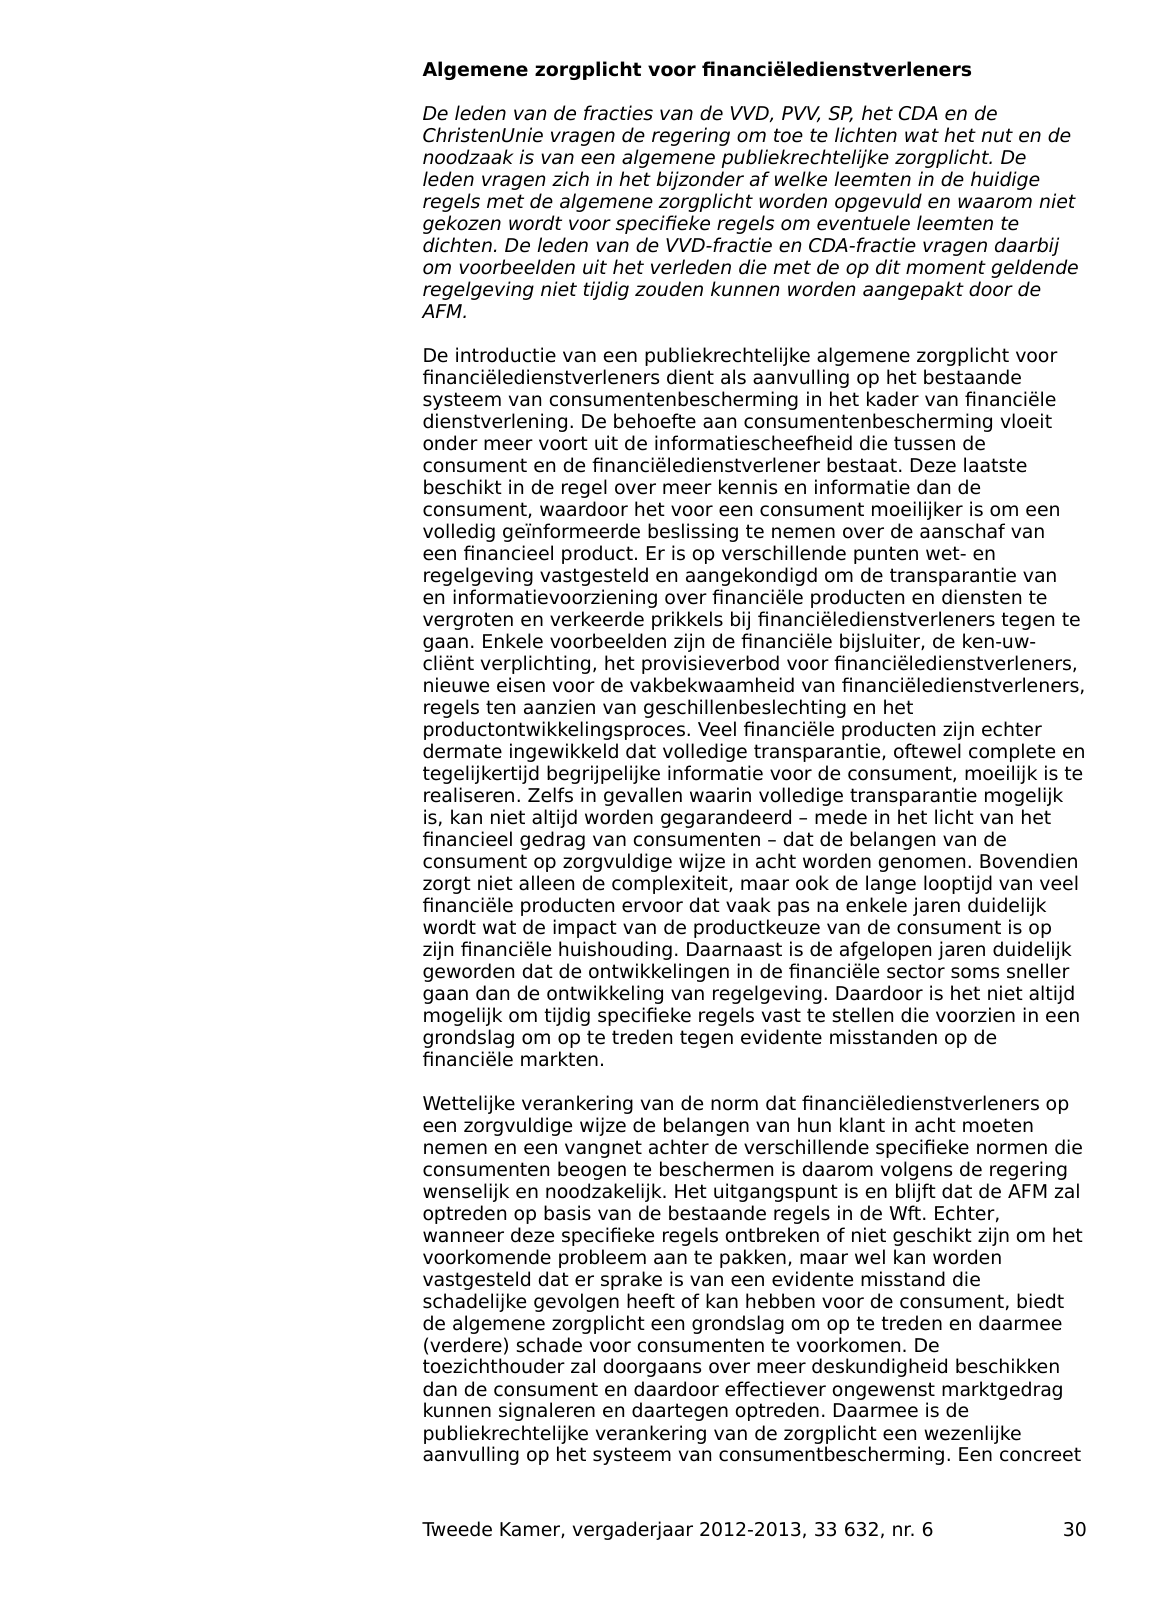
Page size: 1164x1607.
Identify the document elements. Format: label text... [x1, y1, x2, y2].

text De introductie van een publiekrechtelijke algemene zorgplicht voor financiëledienstverleners dient als aanvulling op het bestaande systeem van consumentenbescherming in het kader van financiële dienstverlening. De behoefte aan consumentenbescherming vloeit onder meer voort uit de informatiescheefheid die tussen de consument en de financiëledienstverlener bestaat. Deze laatste beschikt in de regel over meer kennis en informatie dan de consument, waardoor het voor een consument moeilijker is om een volledig geïnformeerde beslissing te nemen over de aanschaf van een financieel product. Er is op verschillende punten wet- en regelgeving vastgesteld en aangekondigd om de transparantie van en informatievoorziening over financiële producten en diensten te vergroten en verkeerde prikkels bij financiëledienstverleners tegen te gaan. Enkele voorbeelden zijn de financiële bijsluiter, de ken-uw-cliënt verplichting, het provisieverbod voor financiëledienstverleners, nieuwe eisen voor de vakbekwaamheid van financiëledienstverleners, regels ten aanzien van geschillenbeslechting en het productontwikkelingsproces. Veel financiële producten zijn echter dermate ingewikkeld dat volledige transparantie, oftewel complete en tegelijkertijd begrijpelijke informatie voor de consument, moeilijk is te realiseren. Zelfs in gevallen waarin volledige transparantie mogelijk is, kan niet altijd worden gegarandeerd – mede in het licht van het financieel gedrag van consumenten – dat de belangen van de consument op zorgvuldige wijze in acht worden genomen. Bovendien zorgt niet alleen de complexiteit, maar ook de lange looptijd van veel financiële producten ervoor dat vaak pas na enkele jaren duidelijk wordt wat de impact van de productkeuze van de consument is op zijn financiële huishouding. Daarnaast is de afgelopen jaren duidelijk geworden dat de ontwikkelingen in de financiële sector soms sneller gaan dan de ontwikkeling van regelgeving. Daardoor is het niet altijd mogelijk om tijdig specifieke regels vast te stellen die voorzien in een grondslag om op te treden tegen evidente misstanden op de financiële markten. [422, 345, 1087, 1071]
text De leden van de fracties van de VVD, PVV, SP, het CDA en de ChristenUnie vragen de regering om toe te lichten wat het nut en de noodzaak is van een algemene publiekrechtelijke zorgplicht. De leden vragen zich in het bijzonder af welke leemten in de huidige regels met de algemene zorgplicht worden opgevuld en waarom niet gekozen wordt voor specifieke regels om eventuele leemten te dichten. De leden van de VVD-fractie en CDA-fractie vragen daarbij om voorbeelden uit het verleden die met de op dit moment geldende regelgeving niet tijdig zouden kunnen worden aangepakt door de AFM. [422, 103, 1087, 323]
text Wettelijke verankering van de norm dat financiëledienstverleners op een zorgvuldige wijze de belangen van hun klant in acht moeten nemen en een vangnet achter de verschillende specifieke normen die consumenten beogen te beschermen is daarom volgens de regering wenselijk en noodzakelijk. Het uitgangspunt is en blijft dat de AFM zal optreden op basis van de bestaande regels in de Wft. Echter, wanneer deze specifieke regels ontbreken of niet geschikt zijn om het voorkomende probleem aan te pakken, maar wel kan worden vastgesteld dat er sprake is van een evidente misstand die schadelijke gevolgen heeft of kan hebben voor de consument, biedt de algemene zorgplicht een grondslag om op te treden en daarmee (verdere) schade voor consumenten te voorkomen. De toezichthouder zal doorgaans over meer deskundigheid beschikken dan de consument en daardoor effectiever ongewenst marktgedrag kunnen signaleren en daartegen optreden. Daarmee is de publiekrechtelijke verankering van de zorgplicht een wezenlijke aanvulling op het systeem van consumentbescherming. Een concreet [422, 1093, 1087, 1466]
subtitle Algemene zorgplicht voor financiëledienstverleners [422, 59, 1087, 81]
